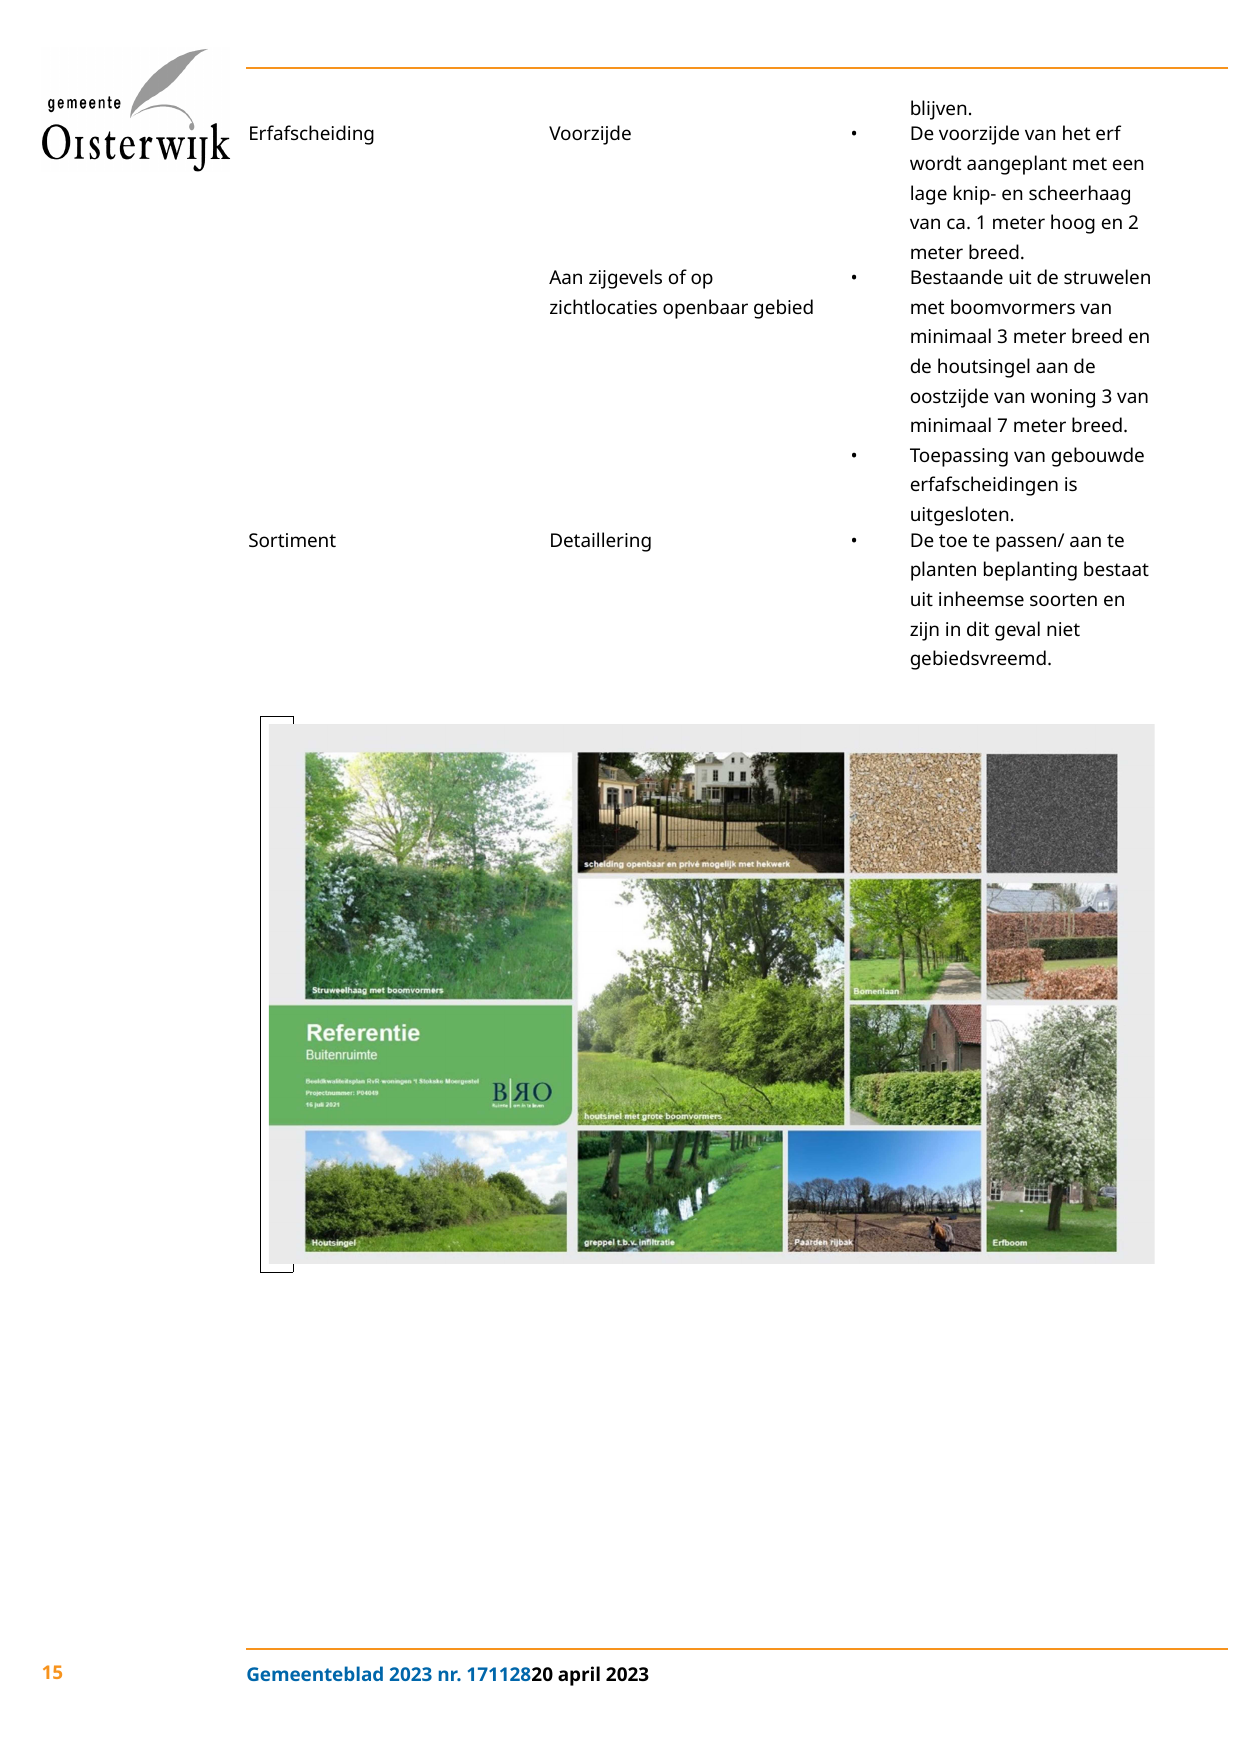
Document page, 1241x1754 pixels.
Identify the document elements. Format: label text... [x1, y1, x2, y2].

table_cell Bestaande uit de struwelen met boomvormers van minimaal 3 meter breed en de houtsingel aan de oostzijde van woning 3 van minimaal 7 meter breed. Toepassing van gebouwde erfafscheidingen is uitgesloten. [850, 265, 1152, 527]
picture [41, 47, 231, 172]
table_cell De toe te passen/ aan te planten beplanting bestaat uit inheemse soorten en zijn in dit geval niet gebiedsvreemd. [850, 527, 1152, 671]
table_cell blijven. [850, 95, 1152, 121]
table_cell De voorzijde van het erf wordt aangeplant met een lage knip- en scheerhaag van ca. 1 meter hoog en 2 meter breed. [850, 121, 1152, 264]
table_cell Sortiment [248, 527, 549, 671]
table_cell Detaillering [549, 527, 850, 671]
table_cell [549, 95, 850, 121]
table_cell Voorzijde [549, 121, 850, 264]
table_cell Erfafscheiding [248, 121, 549, 527]
table_cell [248, 95, 549, 121]
picture [268, 724, 1155, 1264]
table_cell Aan zijgevels of op zichtlocaties openbaar gebied [549, 265, 850, 527]
